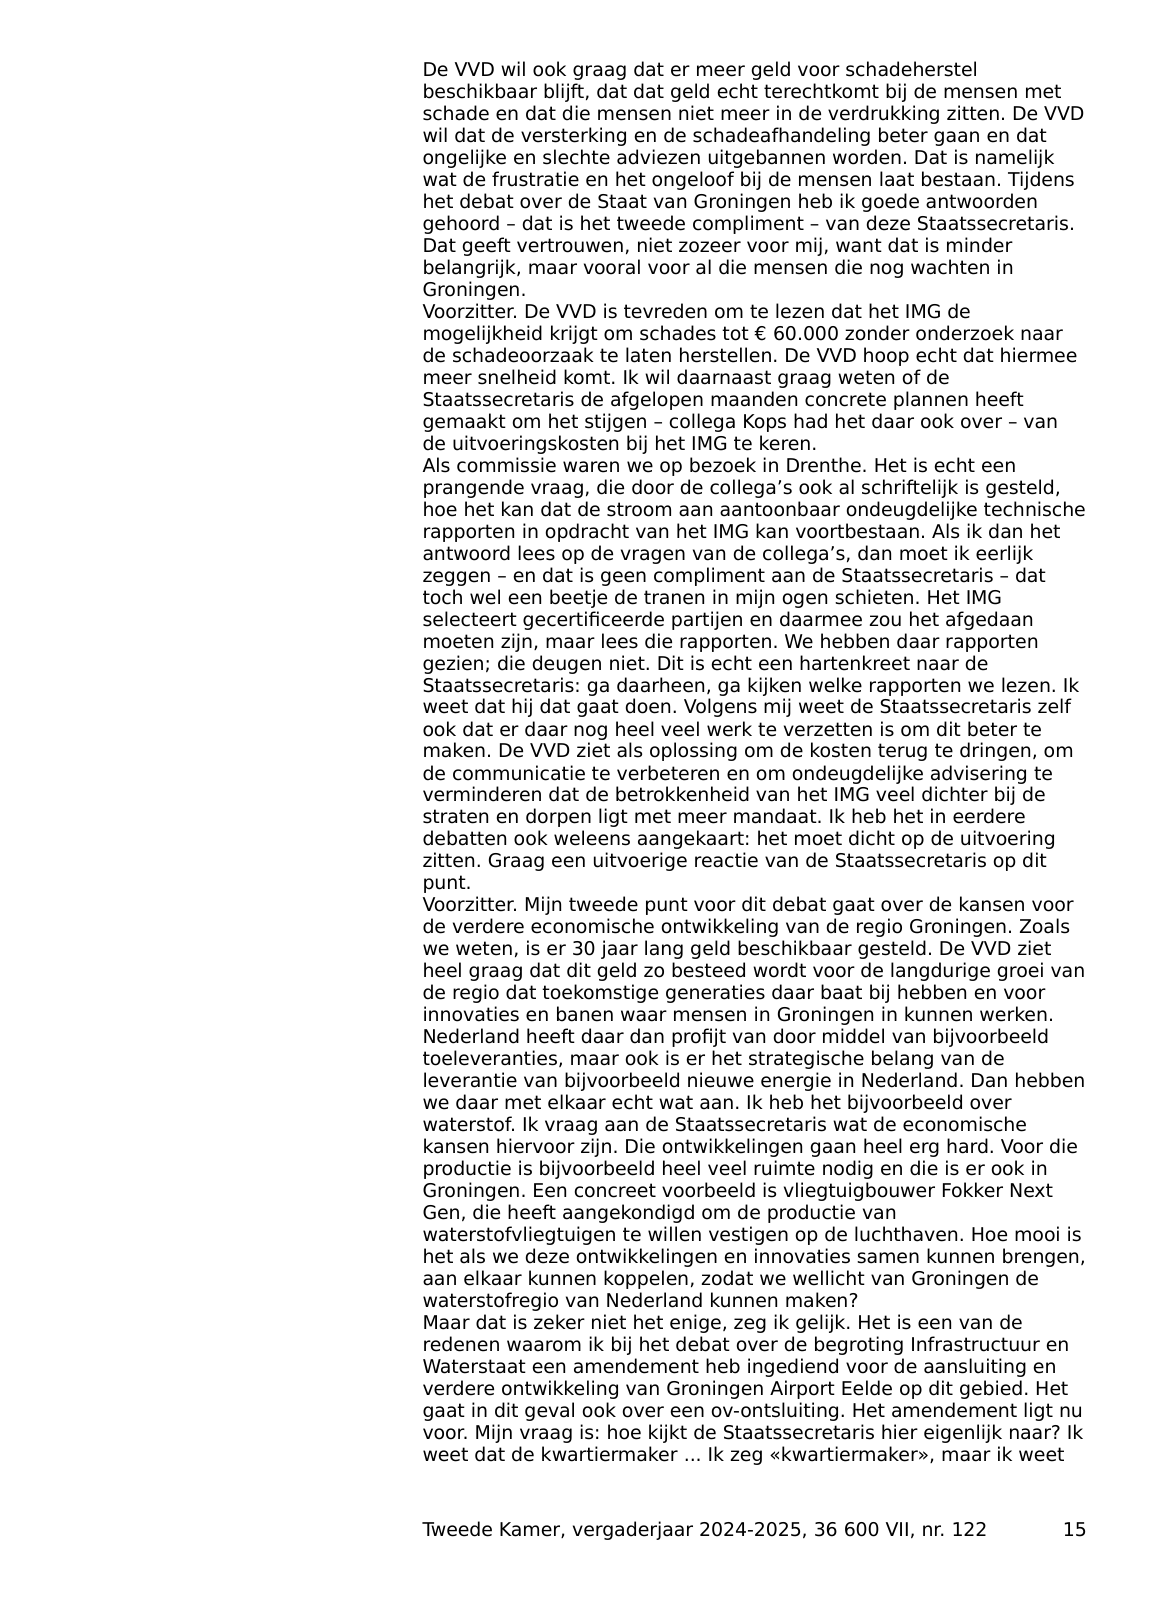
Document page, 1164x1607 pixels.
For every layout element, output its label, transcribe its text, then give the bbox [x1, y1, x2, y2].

text De VVD wil ook graag dat er meer geld voor schadeherstel beschikbaar blijft, dat dat geld echt terechtkomt bij de mensen met schade en dat die mensen niet meer in de verdrukking zitten. De VVD wil dat de versterking en de schadeafhandeling beter gaan en dat ongelijke en slechte adviezen uitgebannen worden. Dat is namelijk wat de frustratie en het ongeloof bij de mensen laat bestaan. Tijdens het debat over de Staat van Groningen heb ik goede antwoorden gehoord – dat is het tweede compliment – van deze Staatssecretaris. Dat geeft vertrouwen, niet zozeer voor mij, want dat is minder belangrijk, maar vooral voor al die mensen die nog wachten in Groningen. [422, 59, 1087, 301]
text Als commissie waren we op bezoek in Drenthe. Het is echt een prangende vraag, die door de collega’s ook al schriftelijk is gesteld, hoe het kan dat de stroom aan aantoonbaar ondeugdelijke technische rapporten in opdracht van het IMG kan voortbestaan. Als ik dan het antwoord lees op de vragen van de collega’s, dan moet ik eerlijk zeggen – en dat is geen compliment aan de Staatssecretaris – dat toch wel een beetje de tranen in mijn ogen schieten. Het IMG selecteert gecertificeerde partijen en daarmee zou het afgedaan moeten zijn, maar lees die rapporten. We hebben daar rapporten gezien; die deugen niet. Dit is echt een hartenkreet naar de Staatssecretaris: ga daarheen, ga kijken welke rapporten we lezen. Ik weet dat hij dat gaat doen. Volgens mij weet de Staatssecretaris zelf ook dat er daar nog heel veel werk te verzetten is om dit beter te maken. De VVD ziet als oplossing om de kosten terug te dringen, om de communicatie te verbeteren en om ondeugdelijke advisering te verminderen dat de betrokkenheid van het IMG veel dichter bij de straten en dorpen ligt met meer mandaat. Ik heb het in eerdere debatten ook weleens aangekaart: het moet dicht op de uitvoering zitten. Graag een uitvoerige reactie van de Staatssecretaris op dit punt. [422, 455, 1087, 894]
text Voorzitter. De VVD is tevreden om te lezen dat het IMG de mogelijkheid krijgt om schades tot € 60.000 zonder onderzoek naar de schadeoorzaak te laten herstellen. De VVD hoop echt dat hiermee meer snelheid komt. Ik wil daarnaast graag weten of de Staatssecretaris de afgelopen maanden concrete plannen heeft gemaakt om het stijgen – collega Kops had het daar ook over – van de uitvoeringskosten bij het IMG te keren. [422, 301, 1087, 455]
text Voorzitter. Mijn tweede punt voor dit debat gaat over de kansen voor de verdere economische ontwikkeling van de regio Groningen. Zoals we weten, is er 30 jaar lang geld beschikbaar gesteld. De VVD ziet heel graag dat dit geld zo besteed wordt voor de langdurige groei van de regio dat toekomstige generaties daar baat bij hebben en voor innovaties en banen waar mensen in Groningen in kunnen werken. Nederland heeft daar dan profijt van door middel van bijvoorbeeld toeleveranties, maar ook is er het strategische belang van de leverantie van bijvoorbeeld nieuwe energie in Nederland. Dan hebben we daar met elkaar echt wat aan. Ik heb het bijvoorbeeld over waterstof. Ik vraag aan de Staatssecretaris wat de economische kansen hiervoor zijn. Die ontwikkelingen gaan heel erg hard. Voor die productie is bijvoorbeeld heel veel ruimte nodig en die is er ook in Groningen. Een concreet voorbeeld is vliegtuigbouwer Fokker Next Gen, die heeft aangekondigd om de productie van waterstofvliegtuigen te willen vestigen op de luchthaven. Hoe mooi is het als we deze ontwikkelingen en innovaties samen kunnen brengen, aan elkaar kunnen koppelen, zodat we wellicht van Groningen de waterstofregio van Nederland kunnen maken? [422, 894, 1087, 1312]
text Maar dat is zeker niet het enige, zeg ik gelijk. Het is een van de redenen waarom ik bij het debat over de begroting Infrastructuur en Waterstaat een amendement heb ingediend voor de aansluiting en verdere ontwikkeling van Groningen Airport Eelde op dit gebied. Het gaat in dit geval ook over een ov-ontsluiting. Het amendement ligt nu voor. Mijn vraag is: hoe kijkt de Staatssecretaris hier eigenlijk naar? Ik weet dat de kwartiermaker ... Ik zeg «kwartiermaker», maar ik weet [422, 1312, 1087, 1466]
